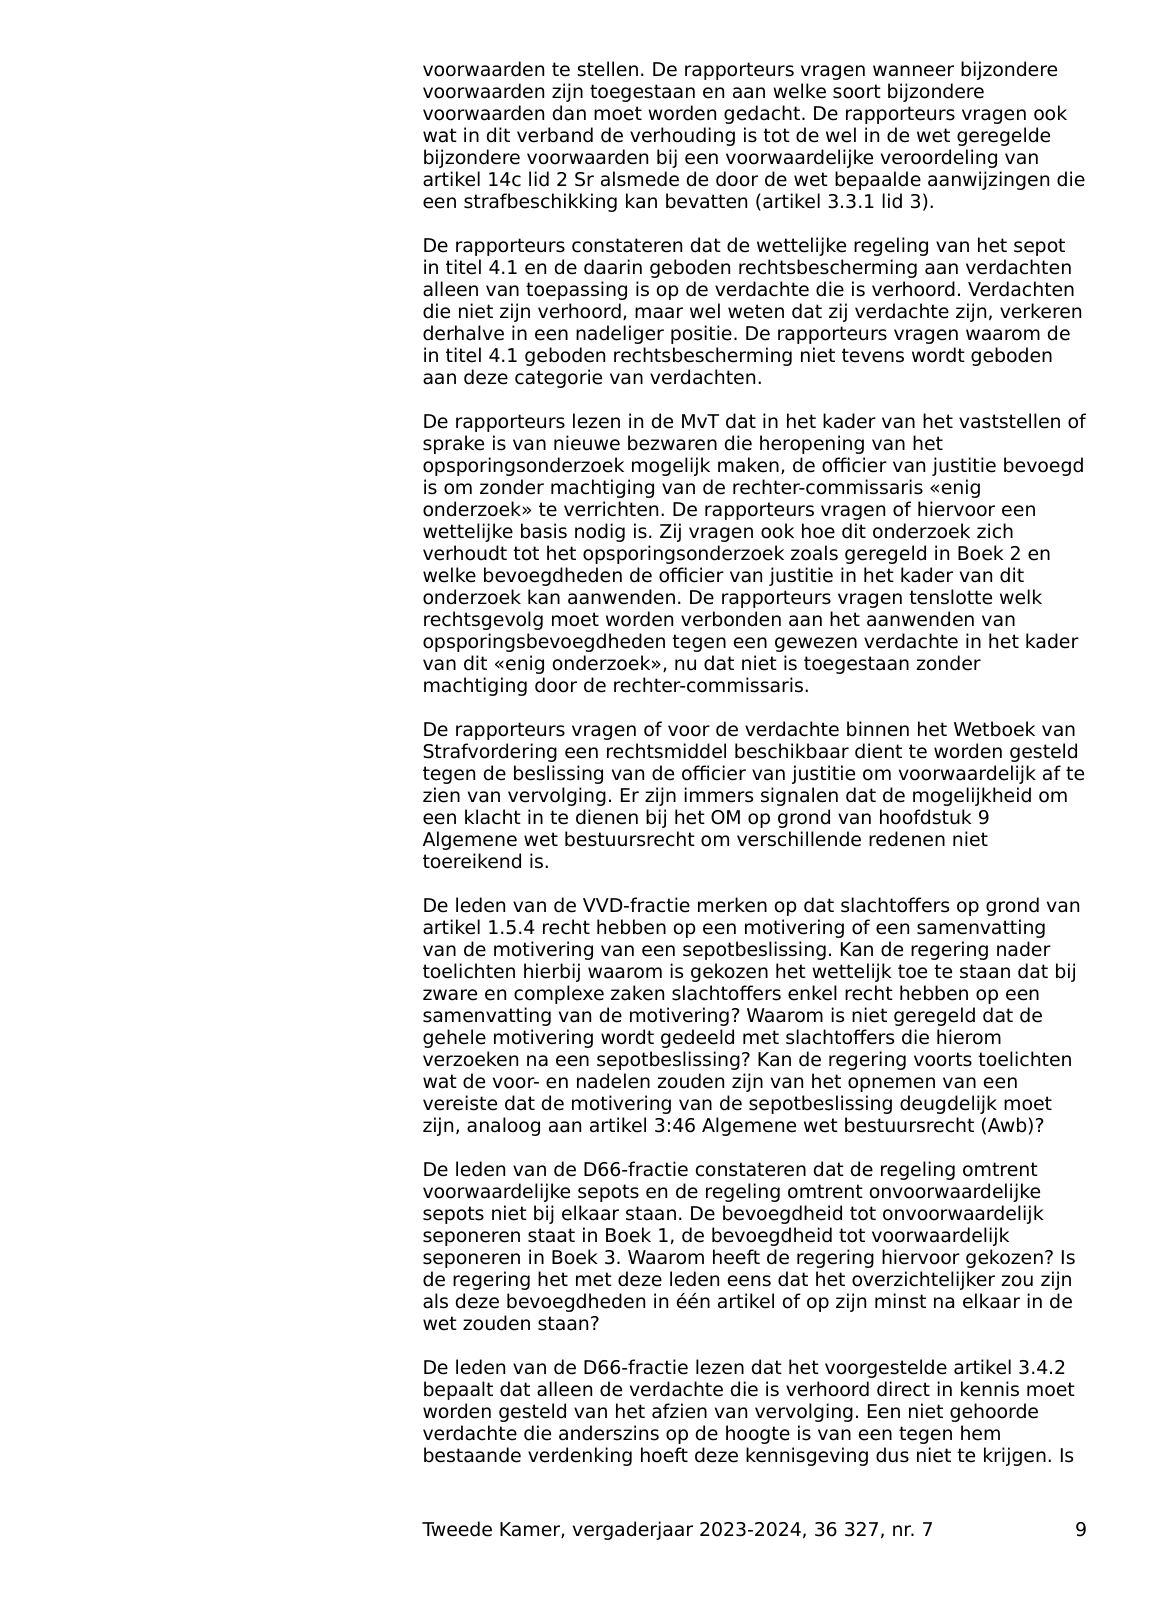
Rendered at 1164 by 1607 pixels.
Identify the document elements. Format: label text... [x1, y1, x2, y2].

text voorwaarden te stellen. De rapporteurs vragen wanneer bijzondere voorwaarden zijn toegestaan en aan welke soort bijzondere voorwaarden dan moet worden gedacht. De rapporteurs vragen ook wat in dit verband de verhouding is tot de wel in de wet geregelde bijzondere voorwaarden bij een voorwaardelijke veroordeling van artikel 14c lid 2 Sr alsmede de door de wet bepaalde aanwijzingen die een strafbeschikking kan bevatten (artikel 3.3.1 lid 3). [422, 59, 1087, 213]
text De leden van de VVD-fractie merken op dat slachtoffers op grond van artikel 1.5.4 recht hebben op een motivering of een samenvatting van de motivering van een sepotbeslissing. Kan de regering nader toelichten hierbij waarom is gekozen het wettelijk toe te staan dat bij zware en complexe zaken slachtoffers enkel recht hebben op een samenvatting van de motivering? Waarom is niet geregeld dat de gehele motivering wordt gedeeld met slachtoffers die hierom verzoeken na een sepotbeslissing? Kan de regering voorts toelichten wat de voor- en nadelen zouden zijn van het opnemen van een vereiste dat de motivering van de sepotbeslissing deugdelijk moet zijn, analoog aan artikel 3:46 Algemene wet bestuursrecht (Awb)? [422, 895, 1087, 1137]
text De rapporteurs lezen in de MvT dat in het kader van het vaststellen of sprake is van nieuwe bezwaren die heropening van het opsporingsonderzoek mogelijk maken, de officier van justitie bevoegd is om zonder machtiging van de rechter-commissaris «enig onderzoek» te verrichten. De rapporteurs vragen of hiervoor een wettelijke basis nodig is. Zij vragen ook hoe dit onderzoek zich verhoudt tot het opsporingsonderzoek zoals geregeld in Boek 2 en welke bevoegdheden de officier van justitie in het kader van dit onderzoek kan aanwenden. De rapporteurs vragen tenslotte welk rechtsgevolg moet worden verbonden aan het aanwenden van opsporingsbevoegdheden tegen een gewezen verdachte in het kader van dit «enig onderzoek», nu dat niet is toegestaan zonder machtiging door de rechter-commissaris. [422, 411, 1087, 697]
text De leden van de D66-fractie constateren dat de regeling omtrent voorwaardelijke sepots en de regeling omtrent onvoorwaardelijke sepots niet bij elkaar staan. De bevoegdheid tot onvoorwaardelijk seponeren staat in Boek 1, de bevoegdheid tot voorwaardelijk seponeren in Boek 3. Waarom heeft de regering hiervoor gekozen? Is de regering het met deze leden eens dat het overzichtelijker zou zijn als deze bevoegdheden in één artikel of op zijn minst na elkaar in de wet zouden staan? [422, 1159, 1087, 1335]
text De leden van de D66-fractie lezen dat het voorgestelde artikel 3.4.2 bepaalt dat alleen de verdachte die is verhoord direct in kennis moet worden gesteld van het afzien van vervolging. Een niet gehoorde verdachte die anderszins op de hoogte is van een tegen hem bestaande verdenking hoeft deze kennisgeving dus niet te krijgen. Is [422, 1357, 1087, 1467]
text De rapporteurs vragen of voor de verdachte binnen het Wetboek van Strafvordering een rechtsmiddel beschikbaar dient te worden gesteld tegen de beslissing van de officier van justitie om voorwaardelijk af te zien van vervolging. Er zijn immers signalen dat de mogelijkheid om een klacht in te dienen bij het OM op grond van hoofdstuk 9 Algemene wet bestuursrecht om verschillende redenen niet toereikend is. [422, 719, 1087, 873]
text De rapporteurs constateren dat de wettelijke regeling van het sepot in titel 4.1 en de daarin geboden rechtsbescherming aan verdachten alleen van toepassing is op de verdachte die is verhoord. Verdachten die niet zijn verhoord, maar wel weten dat zij verdachte zijn, verkeren derhalve in een nadeliger positie. De rapporteurs vragen waarom de in titel 4.1 geboden rechtsbescherming niet tevens wordt geboden aan deze categorie van verdachten. [422, 235, 1087, 389]
